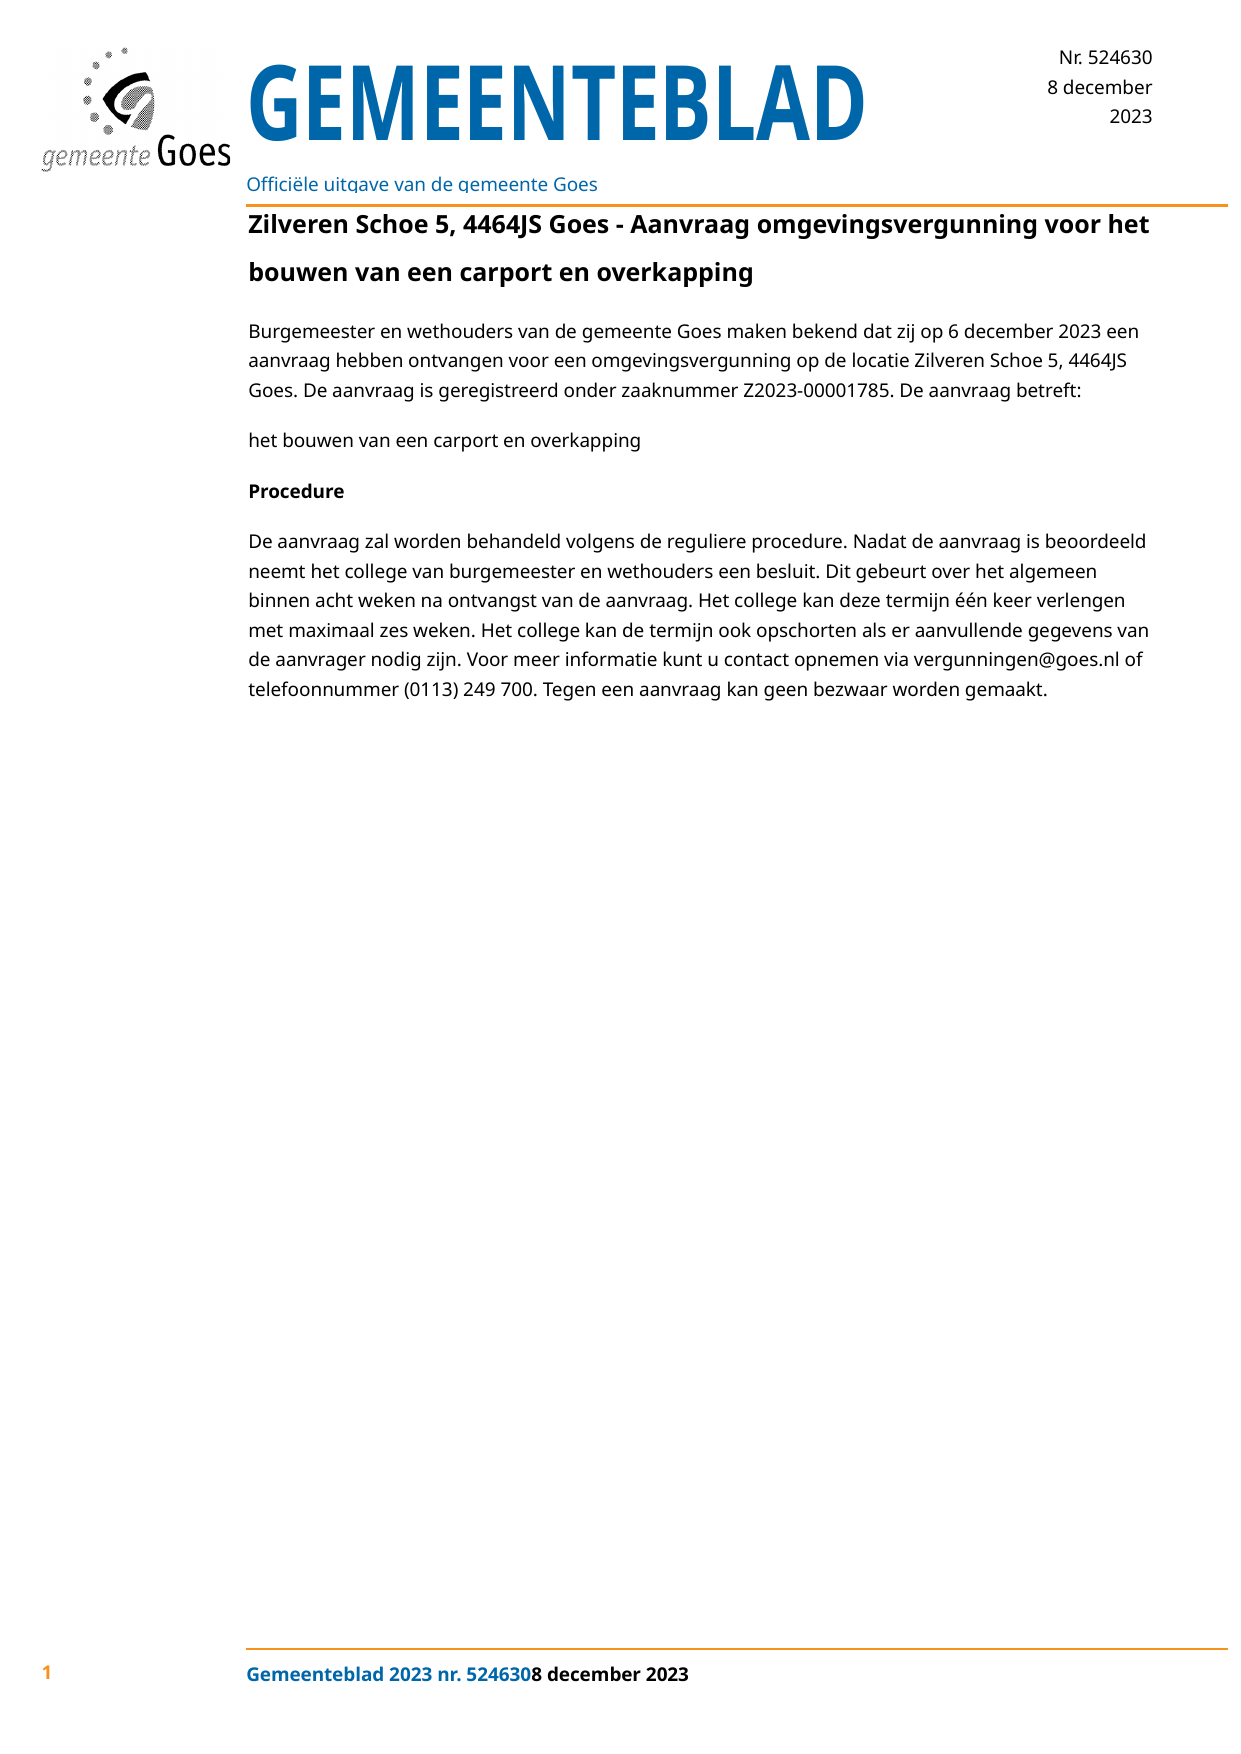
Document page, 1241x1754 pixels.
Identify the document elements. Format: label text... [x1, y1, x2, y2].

text Zilveren Schoe 5, 4464JS Goes - Aanvraag omgevingsvergunning voor het bouwen van een carport en overkapping [248, 207, 1152, 288]
text De aanvraag zal worden behandeld volgens de reguliere procedure. Nadat de aanvraag is beoordeeld neemt het college van burgemeester en wethouders een besluit. Dit gebeurt over het algemeen binnen acht weken na ontvangst van de aanvraag. Het college kan deze termijn één keer verlengen met maximaal zes weken. Het college kan de termijn ook opschorten als er aanvullende gegevens van de aanvrager nodig zijn. Voor meer informatie kunt u contact opnemen via vergunningen@goes.nl of telefoonnummer (0113) 249 700. Tegen een aanvraag kan geen bezwaar worden gemaakt. [248, 528, 1152, 702]
text Burgemeester en wethouders van de gemeente Goes maken bekend dat zij op 6 december 2023 een aanvraag hebben ontvangen voor een omgevingsvergunning op de locatie Zilveren Schoe 5, 4464JS Goes. De aanvraag is geregistreerd onder zaaknummer Z2023-00001785. De aanvraag betreft: [248, 318, 1152, 403]
picture [41, 47, 231, 172]
text Procedure [248, 478, 1152, 504]
text het bouwen van een carport en overkapping [248, 427, 1152, 453]
